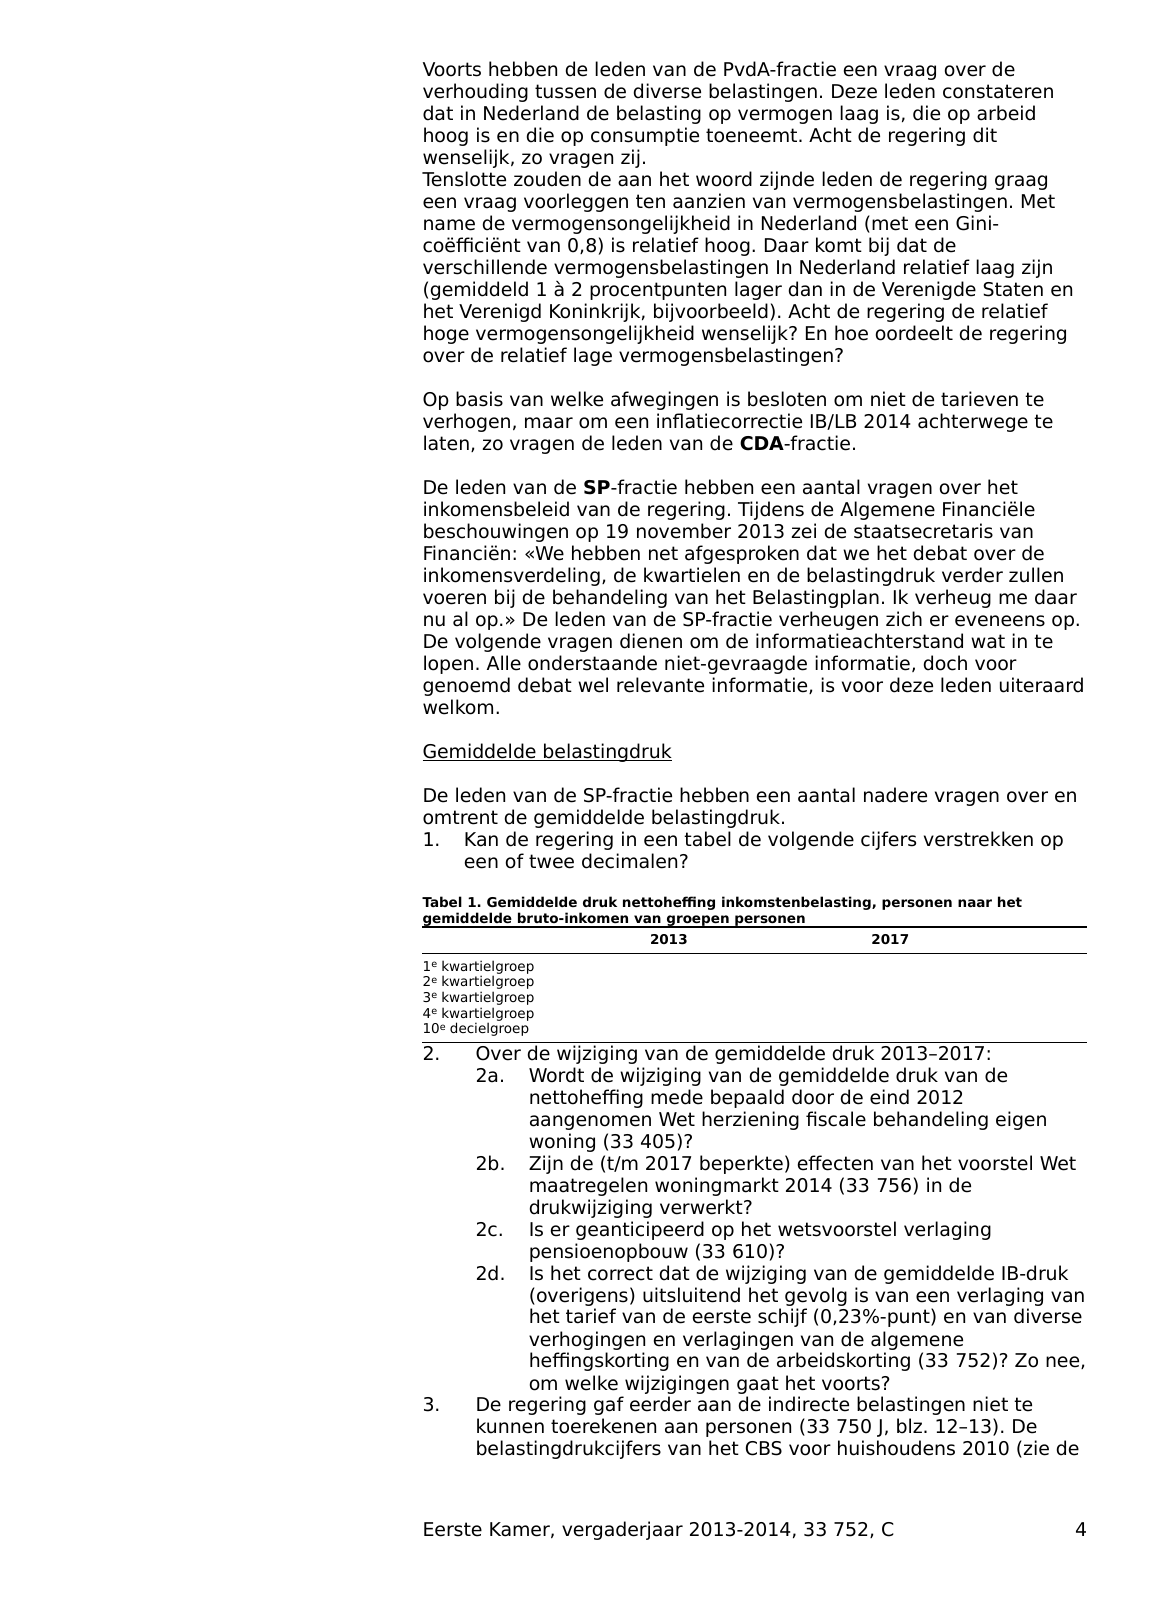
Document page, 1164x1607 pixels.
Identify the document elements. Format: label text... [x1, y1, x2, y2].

text De leden van de SP-fractie hebben een aantal nadere vragen over en omtrent de gemiddelde belastingdruk. [422, 785, 1087, 829]
table_cell 3e kwartielgroep [422, 990, 644, 1006]
text De leden van de SP-fractie hebben een aantal vragen over het inkomensbeleid van de regering. Tijdens de Algemene Financiële beschouwingen op 19 november 2013 zei de staatsecretaris van Financiën: «We hebben net afgesproken dat we het debat over de inkomensverdeling, de kwartielen en de belastingdruk verder zullen voeren bij de behandeling van het Belastingplan. Ik verheug me daar nu al op.» De leden van de SP-fractie verheugen zich er eveneens op. De volgende vragen dienen om de informatieachterstand wat in te lopen. Alle onderstaande niet-gevraagde informatie, doch voor genoemd debat wel relevante informatie, is voor deze leden uiteraard welkom. [422, 477, 1087, 719]
text Tenslotte zouden de aan het woord zijnde leden de regering graag een vraag voorleggen ten aanzien van vermogensbelastingen. Met name de vermogensongelijkheid in Nederland (met een Gini-coëfficiënt van 0,8) is relatief hoog. Daar komt bij dat de verschillende vermogensbelastingen In Nederland relatief laag zijn (gemiddeld 1 à 2 procentpunten lager dan in de Verenigde Staten en het Verenigd Koninkrijk, bijvoorbeeld). Acht de regering de relatief hoge vermogensongelijkheid wenselijk? En hoe oordeelt de regering over de relatief lage vermogensbelastingen? [422, 169, 1087, 367]
table_cell [865, 990, 1087, 1006]
table_cell [644, 974, 865, 990]
text Op basis van welke afwegingen is besloten om niet de tarieven te verhogen, maar om een inflatiecorrectie IB/LB 2014 achterwege te laten, zo vragen de leden van de CDA-fractie. [422, 389, 1087, 455]
table_cell [644, 954, 865, 974]
table_cell 2017 [865, 928, 1087, 953]
table_header Tabel 1. Gemiddelde druk nettoheffing inkomstenbelasting, personen naar het gemiddelde bruto-inkomen van groepen personen [422, 895, 1087, 926]
text 2. Over de wijziging van de gemiddelde druk 2013–2017: [422, 1043, 1087, 1065]
table_cell [865, 1021, 1087, 1042]
table_cell [865, 954, 1087, 974]
table_cell [644, 1006, 865, 1021]
table_cell [422, 928, 644, 953]
table_cell [644, 990, 865, 1006]
text Voorts hebben de leden van de PvdA-fractie een vraag over de verhouding tussen de diverse belastingen. Deze leden constateren dat in Nederland de belasting op vermogen laag is, die op arbeid hoog is en die op consumptie toeneemt. Acht de regering dit wenselijk, zo vragen zij. [422, 59, 1087, 169]
table_cell 4e kwartielgroep [422, 1006, 644, 1021]
table_cell [865, 1006, 1087, 1021]
table_cell 2013 [644, 928, 865, 953]
subtitle Gemiddelde belastingdruk [422, 741, 1087, 763]
text 2a. Wordt de wijziging van de gemiddelde druk van de nettoheffing mede bepaald door de eind 2012 aangenomen Wet herziening fiscale behandeling eigen woning (33 405)? [475, 1065, 1087, 1153]
table_cell [644, 1021, 865, 1042]
table_cell 2e kwartielgroep [422, 974, 644, 990]
table_cell 10e decielgroep [422, 1021, 644, 1042]
text 2c. Is er geanticipeerd op het wetsvoorstel verlaging pensioenopbouw (33 610)? [475, 1218, 1087, 1262]
table_cell 1e kwartielgroep [422, 954, 644, 974]
text 3. De regering gaf eerder aan de indirecte belastingen niet te kunnen toerekenen aan personen (33 750 J, blz. 12–13). De belastingdrukcijfers van het CBS voor huishoudens 2010 (zie de [422, 1394, 1087, 1460]
text 2d. Is het correct dat de wijziging van de gemiddelde IB-druk (overigens) uitsluitend het gevolg is van een verlaging van het tarief van de eerste schijf (0,23%-punt) en van diverse verhogingen en verlagingen van de algemene heffingskorting en van de arbeidskorting (33 752)? Zo nee, om welke wijzigingen gaat het voorts? [475, 1262, 1087, 1394]
text 2b. Zijn de (t/m 2017 beperkte) effecten van het voorstel Wet maatregelen woningmarkt 2014 (33 756) in de drukwijziging verwerkt? [475, 1153, 1087, 1218]
text 1. Kan de regering in een tabel de volgende cijfers verstrekken op een of twee decimalen? [422, 829, 1087, 873]
table_cell [865, 974, 1087, 990]
